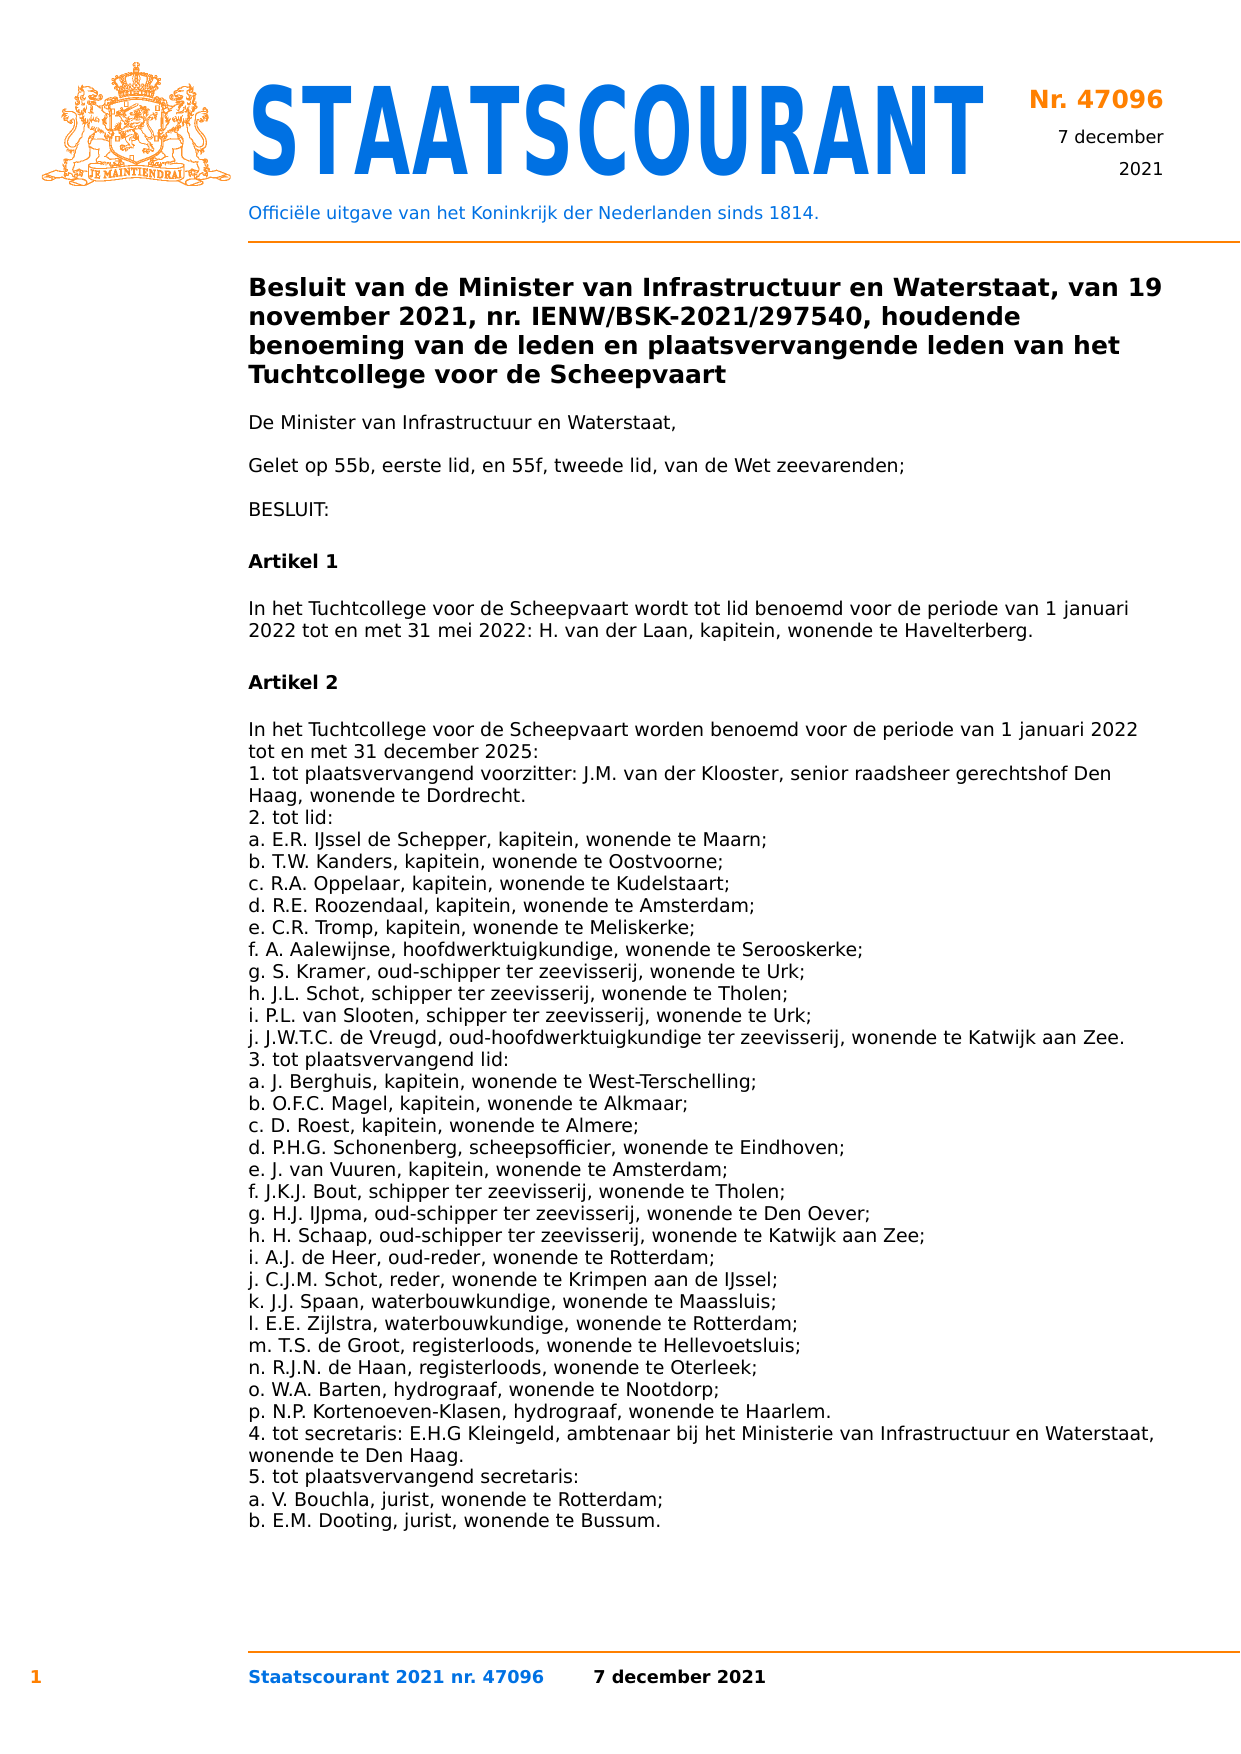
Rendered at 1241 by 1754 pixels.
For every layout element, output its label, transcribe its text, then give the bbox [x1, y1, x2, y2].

text j. C.J.M. Schot, reder, wonende te Krimpen aan de IJssel; [248, 1269, 1163, 1291]
text c. D. Roest, kapitein, wonende te Almere; [248, 1115, 1163, 1137]
text i. A.J. de Heer, oud-reder, wonende te Rotterdam; [248, 1247, 1163, 1269]
text h. H. Schaap, oud-schipper ter zeevisserij, wonende te Katwijk aan Zee; [248, 1225, 1163, 1247]
text h. J.L. Schot, schipper ter zeevisserij, wonende te Tholen; [248, 983, 1163, 1005]
text e. J. van Vuuren, kapitein, wonende te Amsterdam; [248, 1159, 1163, 1181]
picture [41, 62, 231, 186]
text e. C.R. Tromp, kapitein, wonende te Meliskerke; [248, 917, 1163, 939]
text a. V. Bouchla, jurist, wonende te Rotterdam; [248, 1488, 1163, 1510]
subtitle Artikel 1 [248, 551, 1163, 573]
text In het Tuchtcollege voor de Scheepvaart worden benoemd voor de periode van 1 januari 2022 tot en met 31 december 2025: [248, 719, 1163, 763]
text De Minister van Infrastructuur en Waterstaat, [248, 412, 1163, 433]
text l. E.E. Zijlstra, waterbouwkundige, wonende te Rotterdam; [248, 1313, 1163, 1334]
table_cell 2021 [998, 153, 1240, 203]
text 4. tot secretaris: E.H.G Kleingeld, ambtenaar bij het Ministerie van Infrastructuur en Waterstaat, wonende te Den Haag. [248, 1422, 1163, 1466]
text In het Tuchtcollege voor de Scheepvaart wordt tot lid benoemd voor de periode van 1 januari 2022 tot en met 31 mei 2022: H. van der Laan, kapitein, wonende te Havelterberg. [248, 598, 1163, 642]
subtitle Artikel 2 [248, 672, 1163, 694]
text j. J.W.T.C. de Vreugd, oud-hoofdwerktuigkundige ter zeevisserij, wonende te Katwijk aan Zee. [248, 1027, 1163, 1049]
text p. N.P. Kortenoeven-Klasen, hydrograaf, wonende te Haarlem. [248, 1401, 1163, 1422]
text a. J. Berghuis, kapitein, wonende te West-Terschelling; [248, 1071, 1163, 1093]
text 2. tot lid: [248, 807, 1163, 829]
text b. E.M. Dooting, jurist, wonende te Bussum. [248, 1510, 1163, 1532]
text a. E.R. IJssel de Schepper, kapitein, wonende te Maarn; [248, 829, 1163, 851]
text k. J.J. Spaan, waterbouwkundige, wonende te Maassluis; [248, 1291, 1163, 1313]
table_cell 7 december [998, 121, 1240, 153]
text 5. tot plaatsvervangend secretaris: [248, 1466, 1163, 1488]
text i. P.L. van Slooten, schipper ter zeevisserij, wonende te Urk; [248, 1005, 1163, 1027]
text o. W.A. Barten, hydrograaf, wonende te Nootdorp; [248, 1378, 1163, 1401]
text g. H.J. IJpma, oud-schipper ter zeevisserij, wonende te Den Oever; [248, 1203, 1163, 1225]
text c. R.A. Oppelaar, kapitein, wonende te Kudelstaart; [248, 873, 1163, 895]
table_cell Officiële uitgave van het Koninkrijk der Nederlanden sinds 1814. [248, 203, 1240, 241]
text BESLUIT: [248, 499, 1163, 521]
text 1. tot plaatsvervangend voorzitter: J.M. van der Klooster, senior raadsheer gerechtshof Den Haag, wonende te Dordrecht. [248, 763, 1163, 807]
table_header STAATSCOURANT [248, 62, 998, 203]
text b. T.W. Kanders, kapitein, wonende te Oostvoorne; [248, 851, 1163, 873]
table_header Nr. 47096 [998, 62, 1240, 121]
text 3. tot plaatsvervangend lid: [248, 1049, 1163, 1071]
text f. A. Aalewijnse, hoofdwerktuigkundige, wonende te Serooskerke; [248, 939, 1163, 961]
text m. T.S. de Groot, registerloods, wonende te Hellevoetsluis; [248, 1334, 1163, 1357]
text n. R.J.N. de Haan, registerloods, wonende te Oterleek; [248, 1357, 1163, 1378]
text g. S. Kramer, oud-schipper ter zeevisserij, wonende te Urk; [248, 961, 1163, 983]
text d. R.E. Roozendaal, kapitein, wonende te Amsterdam; [248, 895, 1163, 917]
text Gelet op 55b, eerste lid, en 55f, tweede lid, van de Wet zeevarenden; [248, 455, 1163, 477]
text f. J.K.J. Bout, schipper ter zeevisserij, wonende te Tholen; [248, 1181, 1163, 1203]
table_header [25, 62, 248, 241]
text b. O.F.C. Magel, kapitein, wonende te Alkmaar; [248, 1093, 1163, 1115]
subtitle Besluit van de Minister van Infrastructuur en Waterstaat, van 19 november 2021, nr. IENW/BSK-2021/297540, houdende benoeming van de leden en plaatsvervangende leden van het Tuchtcollege voor de Scheepvaart [248, 273, 1163, 390]
text d. P.H.G. Schonenberg, scheepsofficier, wonende te Eindhoven; [248, 1137, 1163, 1159]
